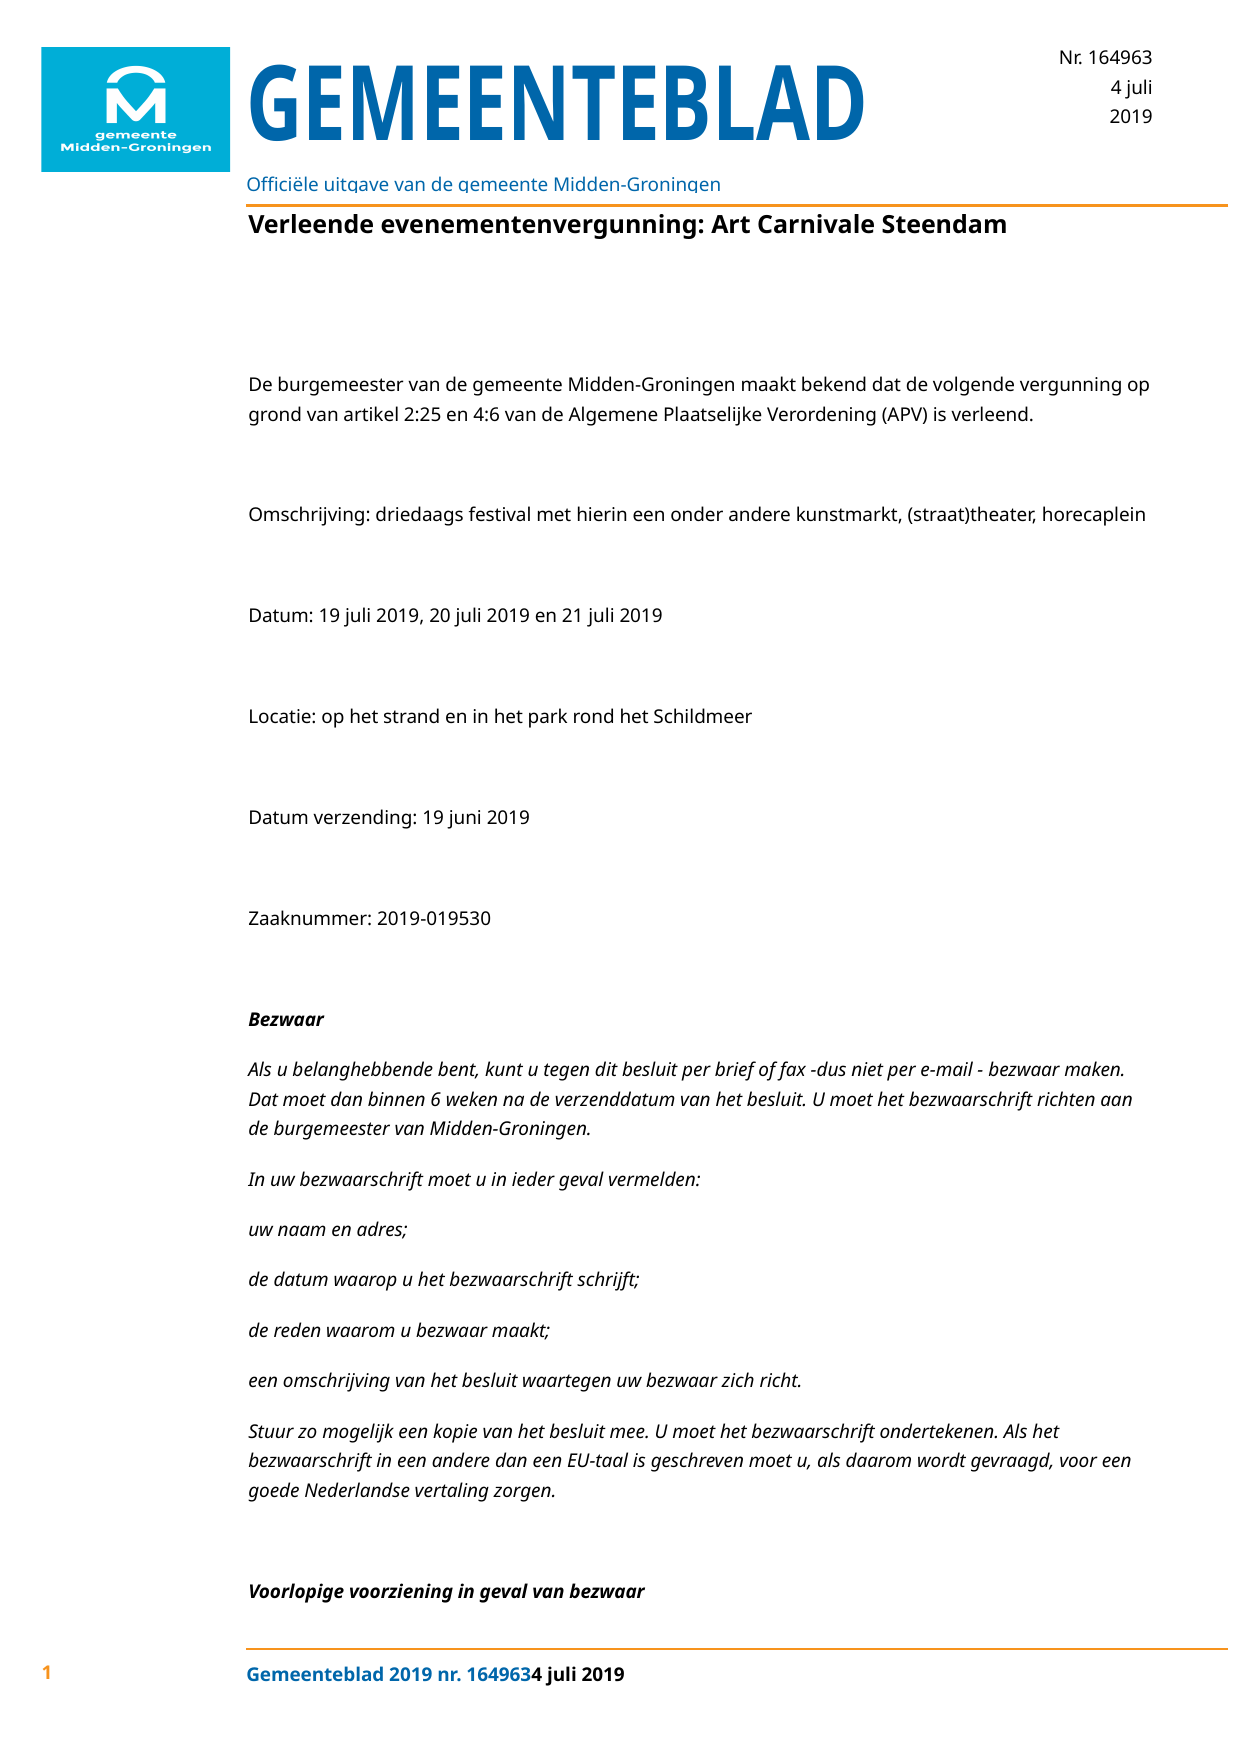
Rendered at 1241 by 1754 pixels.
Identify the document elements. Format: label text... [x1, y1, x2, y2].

text Datum verzending: 19 juni 2019 [248, 804, 1152, 830]
text In uw bezwaarschrift moet u in ieder geval vermelden: [248, 1166, 1152, 1191]
text Stuur zo mogelijk een kopie van het besluit mee. U moet het bezwaarschrift ondertekenen. Als het bezwaarschrift in een andere dan een EU-taal is geschreven moet u, als daarom wordt gevraagd, voor een goede Nederlandse vertaling zorgen. [248, 1418, 1152, 1503]
text Verleende evenementenvergunning: Art Carnivale Steendam [248, 207, 1152, 241]
text uw naam en adres; [248, 1216, 1152, 1242]
picture [108, 66, 164, 82]
text De burgemeester van de gemeente Midden-Groningen maakt bekend dat de volgende vergunning op grond van artikel 2:25 en 4:6 van de Algemene Plaatselijke Verordening (APV) is verleend. [248, 371, 1152, 426]
picture [107, 89, 165, 122]
text een omschrijving van het besluit waartegen uw bezwaar zich richt. [248, 1367, 1152, 1393]
text Locatie: op het strand en in het park rond het Schildmeer [248, 703, 1152, 729]
text Bezwaar [248, 1006, 1152, 1031]
text de datum waarop u het bezwaarschrift schrijft; [248, 1267, 1152, 1292]
text Voorlopige voorziening in geval van bezwaar [248, 1578, 1152, 1603]
text Zaaknummer: 2019-019530 [248, 905, 1152, 931]
picture [184, 146, 190, 153]
text de reden waarom u bezwaar maakt; [248, 1317, 1152, 1343]
text Datum: 19 juli 2019, 20 juli 2019 en 21 juli 2019 [248, 602, 1152, 628]
text Als u belanghebbende bent, kunt u tegen dit besluit per brief of fax -dus niet per e-mail - bezwaar maken. Dat moet dan binnen 6 weken na de verzenddatum van het besluit. U moet het bezwaarschrift richten aan de burgemeester van Midden-Groningen. [248, 1056, 1152, 1141]
text Omschrijving: driedaags festival met hierin een onder andere kunstmarkt, (straat)theater, horecaplein [248, 502, 1152, 527]
